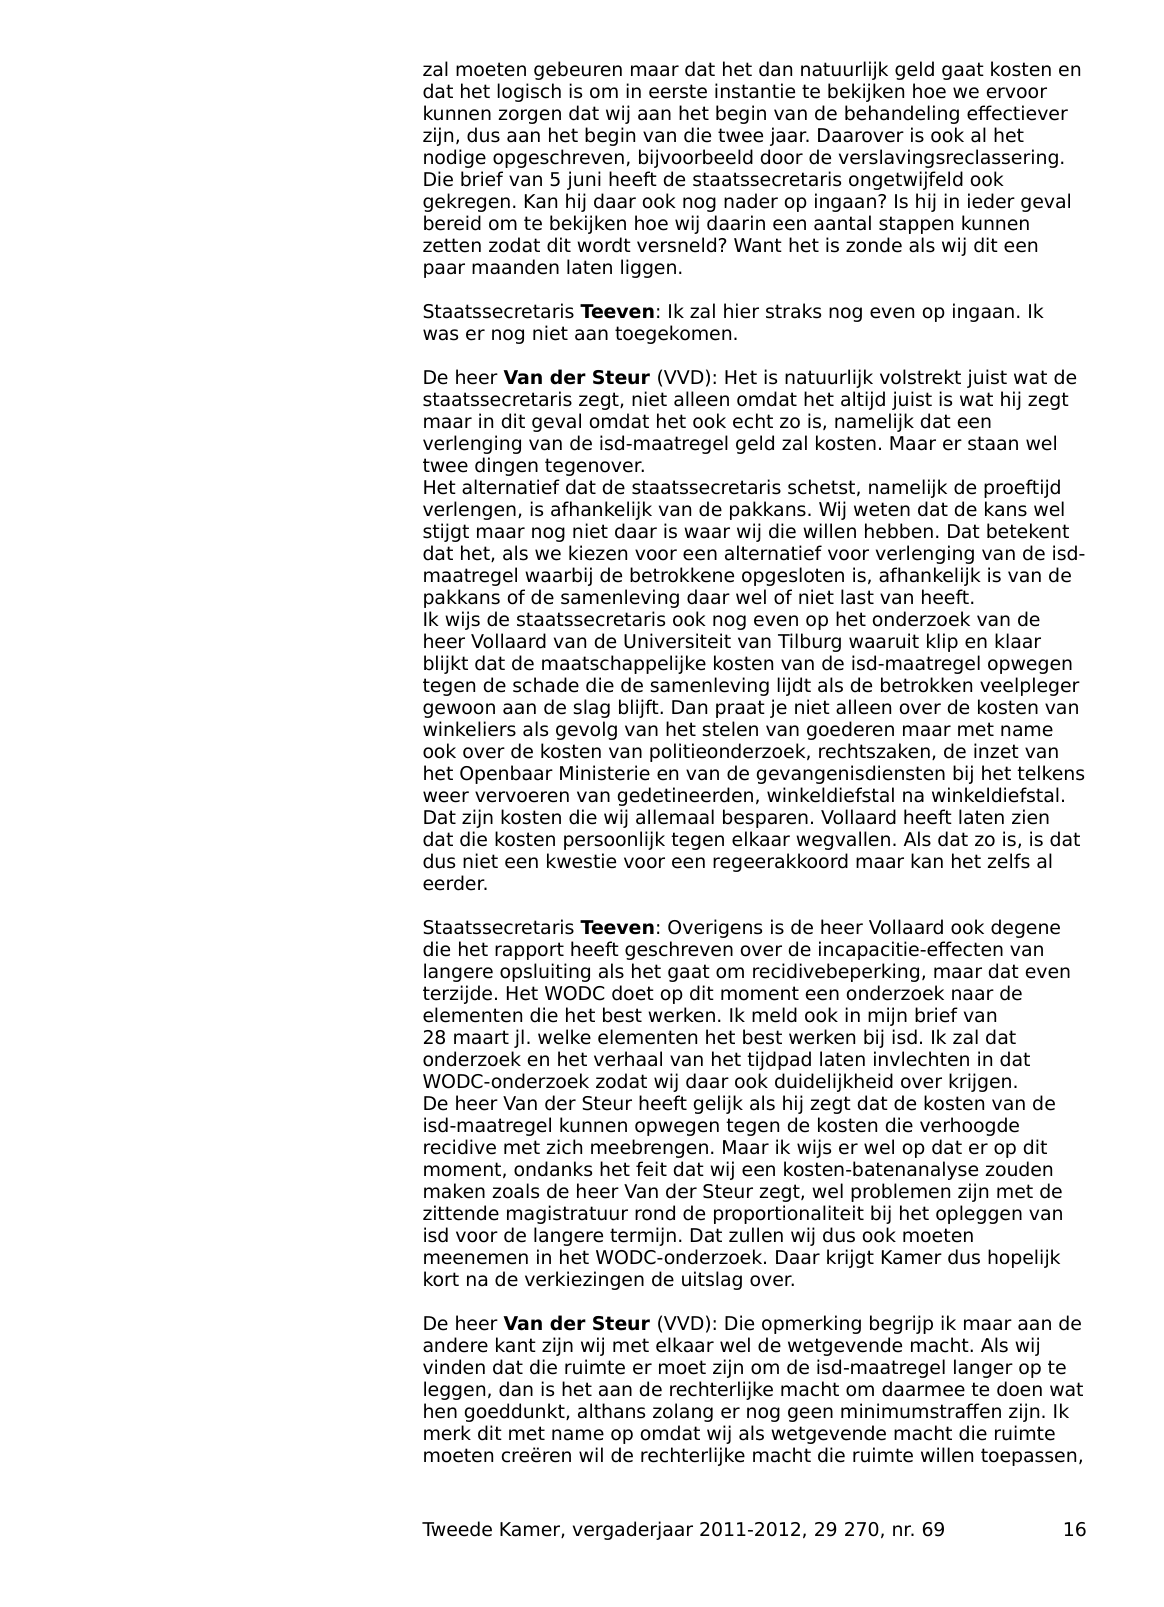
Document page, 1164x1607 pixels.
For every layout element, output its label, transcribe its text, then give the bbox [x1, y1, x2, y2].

text De heer Van der Steur (VVD): Die opmerking begrijp ik maar aan de andere kant zijn wij met elkaar wel de wetgevende macht. Als wij vinden dat die ruimte er moet zijn om de isd-maatregel langer op te leggen, dan is het aan de rechterlijke macht om daarmee te doen wat hen goeddunkt, althans zolang er nog geen minimumstraffen zijn. Ik merk dit met name op omdat wij als wetgevende macht die ruimte moeten creëren wil de rechterlijke macht die ruimte willen toepassen, [422, 1313, 1087, 1467]
text Het alternatief dat de staatssecretaris schetst, namelijk de proeftijd verlengen, is afhankelijk van de pakkans. Wij weten dat de kans wel stijgt maar nog niet daar is waar wij die willen hebben. Dat betekent dat het, als we kiezen voor een alternatief voor verlenging van de isd-maatregel waarbij de betrokkene opgesloten is, afhankelijk is van de pakkans of de samenleving daar wel of niet last van heeft. [422, 477, 1087, 609]
text De heer Van der Steur (VVD): Het is natuurlijk volstrekt juist wat de staatssecretaris zegt, niet alleen omdat het altijd juist is wat hij zegt maar in dit geval omdat het ook echt zo is, namelijk dat een verlenging van de isd-maatregel geld zal kosten. Maar er staan wel twee dingen tegenover. [422, 367, 1087, 477]
text zal moeten gebeuren maar dat het dan natuurlijk geld gaat kosten en dat het logisch is om in eerste instantie te bekijken hoe we ervoor kunnen zorgen dat wij aan het begin van de behandeling effectiever zijn, dus aan het begin van die twee jaar. Daarover is ook al het nodige opgeschreven, bijvoorbeeld door de verslavingsreclassering. Die brief van 5 juni heeft de staatssecretaris ongetwijfeld ook gekregen. Kan hij daar ook nog nader op ingaan? Is hij in ieder geval bereid om te bekijken hoe wij daarin een aantal stappen kunnen zetten zodat dit wordt versneld? Want het is zonde als wij dit een paar maanden laten liggen. [422, 59, 1087, 279]
text Staatssecretaris Teeven: Overigens is de heer Vollaard ook degene die het rapport heeft geschreven over de incapacitie-effecten van langere opsluiting als het gaat om recidivebeperking, maar dat even terzijde. Het WODC doet op dit moment een onderzoek naar de elementen die het best werken. Ik meld ook in mijn brief van 28 maart jl. welke elementen het best werken bij isd. Ik zal dat onderzoek en het verhaal van het tijdpad laten invlechten in dat WODC-onderzoek zodat wij daar ook duidelijkheid over krijgen. [422, 917, 1087, 1093]
text De heer Van der Steur heeft gelijk als hij zegt dat de kosten van de isd-maatregel kunnen opwegen tegen de kosten die verhoogde recidive met zich meebrengen. Maar ik wijs er wel op dat er op dit moment, ondanks het feit dat wij een kosten-batenanalyse zouden maken zoals de heer Van der Steur zegt, wel problemen zijn met de zittende magistratuur rond de proportionaliteit bij het opleggen van isd voor de langere termijn. Dat zullen wij dus ook moeten meenemen in het WODC-onderzoek. Daar krijgt Kamer dus hopelijk kort na de verkiezingen de uitslag over. [422, 1093, 1087, 1291]
text Ik wijs de staatssecretaris ook nog even op het onderzoek van de heer Vollaard van de Universiteit van Tilburg waaruit klip en klaar blijkt dat de maatschappelijke kosten van de isd-maatregel opwegen tegen de schade die de samenleving lijdt als de betrokken veelpleger gewoon aan de slag blijft. Dan praat je niet alleen over de kosten van winkeliers als gevolg van het stelen van goederen maar met name ook over de kosten van politieonderzoek, rechtszaken, de inzet van het Openbaar Ministerie en van de gevangenisdiensten bij het telkens weer vervoeren van gedetineerden, winkeldiefstal na winkeldiefstal. Dat zijn kosten die wij allemaal besparen. Vollaard heeft laten zien dat die kosten persoonlijk tegen elkaar wegvallen. Als dat zo is, is dat dus niet een kwestie voor een regeerakkoord maar kan het zelfs al eerder. [422, 609, 1087, 895]
text Staatssecretaris Teeven: Ik zal hier straks nog even op ingaan. Ik was er nog niet aan toegekomen. [422, 301, 1087, 345]
